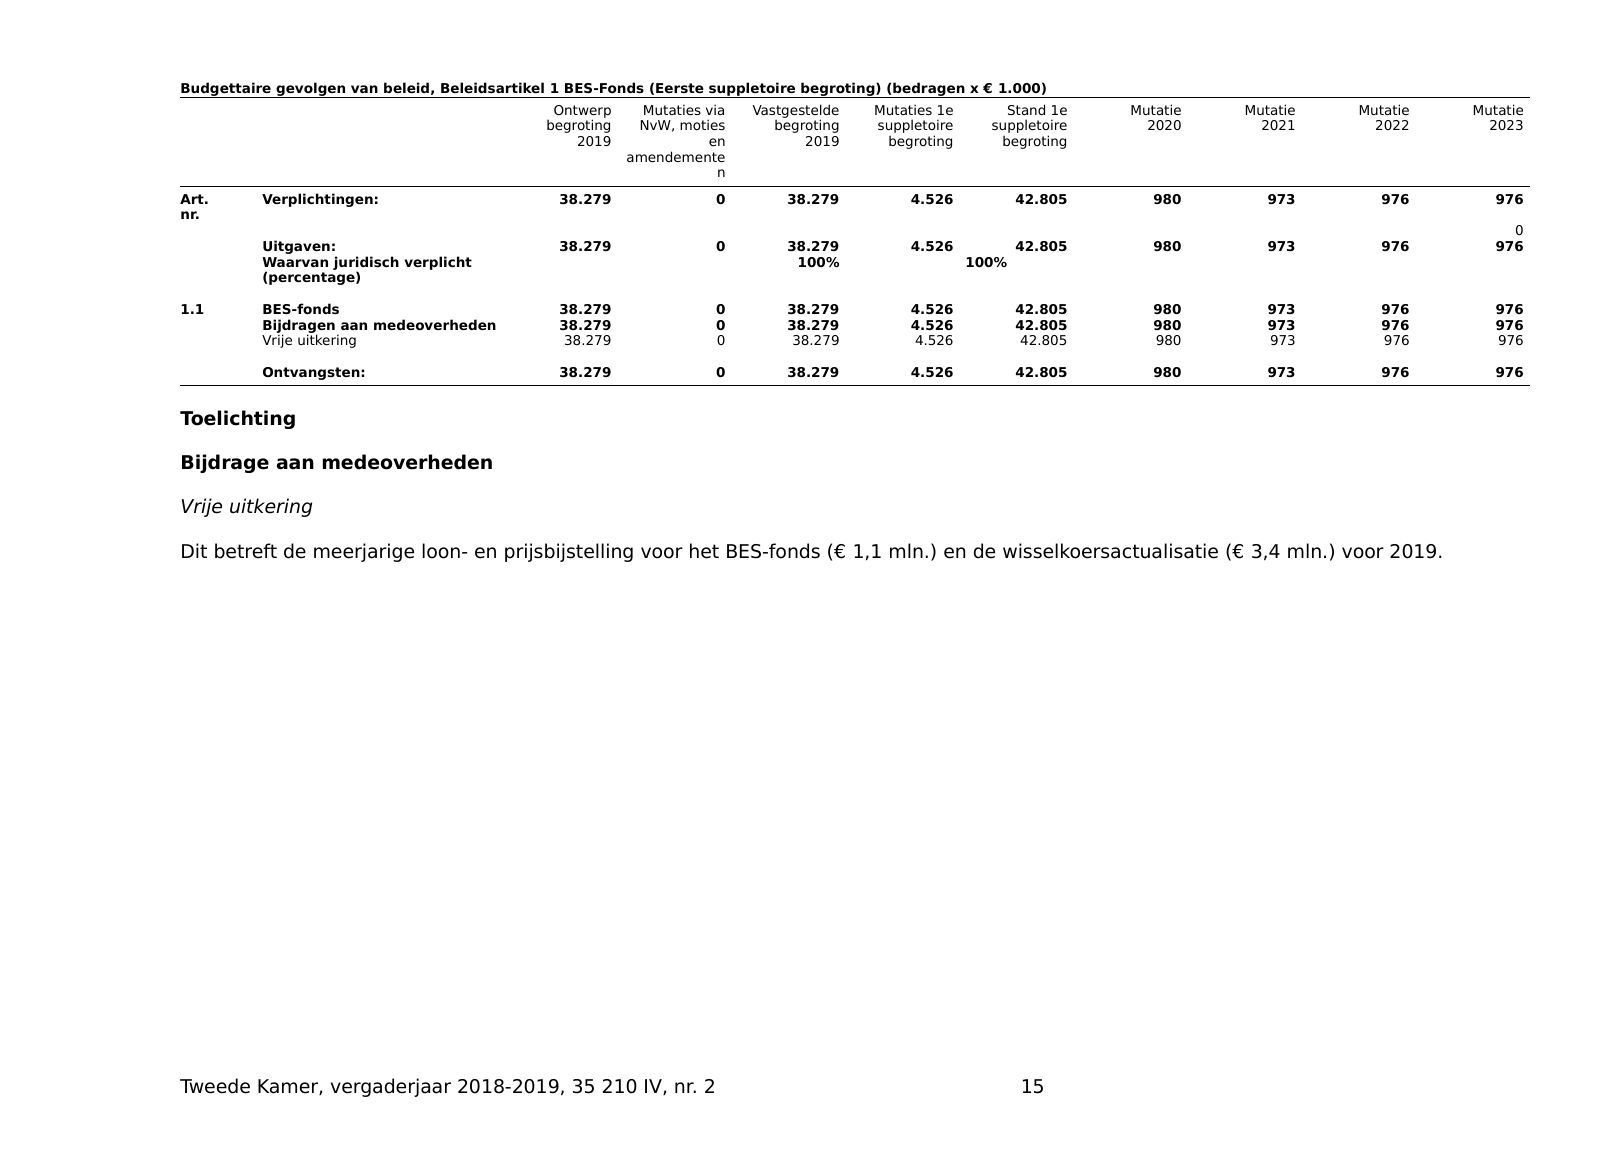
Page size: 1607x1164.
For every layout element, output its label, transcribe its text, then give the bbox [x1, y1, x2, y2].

table_cell 42.805 [959, 187, 1073, 223]
table_cell [617, 286, 731, 302]
table_cell [1073, 254, 1187, 286]
table_cell 980 [1073, 239, 1187, 254]
table_cell 973 [1187, 365, 1301, 385]
table_cell [1073, 286, 1187, 302]
table_cell [959, 349, 1073, 364]
table_cell 976 [1301, 365, 1415, 385]
table_cell 38.279 [731, 317, 845, 333]
table_cell [1301, 254, 1415, 286]
table_header Budgettaire gevolgen van beleid, Beleidsartikel 1 BES-Fonds (Eerste suppletoire begroting) (bedragen x € 1.000) [180, 81, 1529, 97]
table_cell BES-fonds [256, 302, 503, 317]
table_cell 976 [1301, 187, 1415, 223]
table_cell 38.279 [503, 302, 617, 317]
table_cell [617, 349, 731, 364]
table_cell Vrije uitkering [256, 333, 503, 349]
table_cell 0 [617, 239, 731, 254]
table_cell 976 [1301, 333, 1415, 349]
table_cell 973 [1187, 302, 1301, 317]
table_cell 0 [1415, 223, 1529, 239]
table_cell [503, 349, 617, 364]
table_cell [503, 254, 617, 286]
table_cell 38.279 [731, 365, 845, 385]
table_cell [1415, 286, 1529, 302]
table_cell [180, 223, 256, 239]
table_cell 980 [1073, 187, 1187, 223]
table_cell 980 [1073, 317, 1187, 333]
table_cell 100% [731, 254, 845, 286]
table_cell 980 [1073, 365, 1187, 385]
table_cell Mutatie 2022 [1301, 98, 1415, 186]
table_cell 42.805 [959, 239, 1073, 254]
table_cell 100% [959, 254, 1073, 286]
table_cell [180, 254, 256, 286]
table_cell 38.279 [503, 365, 617, 385]
table_cell [845, 349, 959, 364]
table_cell 42.805 [959, 317, 1073, 333]
table_cell 973 [1187, 187, 1301, 223]
table_cell Mutaties 1e suppletoire begroting [845, 98, 959, 186]
table_cell 980 [1073, 333, 1187, 349]
table_cell Mutaties via NvW, moties en amendementen [617, 98, 731, 186]
table_cell [180, 98, 256, 186]
table_cell 976 [1415, 302, 1529, 317]
table_cell 38.279 [503, 317, 617, 333]
subtitle Bijdrage aan medeoverheden [180, 452, 1529, 474]
subtitle Toelichting [180, 408, 1529, 430]
table_cell [845, 254, 959, 286]
table_cell 42.805 [959, 302, 1073, 317]
table_cell [256, 223, 503, 239]
table_cell 4.526 [845, 187, 959, 223]
table_cell [503, 223, 617, 239]
table_cell [617, 223, 731, 239]
table_cell [503, 286, 617, 302]
table_cell [959, 286, 1073, 302]
table_cell [731, 223, 845, 239]
table_cell 976 [1415, 239, 1529, 254]
table_cell 0 [617, 333, 731, 349]
table_cell 38.279 [731, 302, 845, 317]
table_cell 38.279 [503, 187, 617, 223]
table_cell [617, 254, 731, 286]
table_cell 1.1 [180, 302, 256, 317]
table_cell 976 [1301, 302, 1415, 317]
table_cell [180, 365, 256, 385]
table_cell Bijdragen aan medeoverheden [256, 317, 503, 333]
text Dit betreft de meerjarige loon- en prijsbijstelling voor het BES-fonds (€ 1,1 mln.) en de wisselkoersactualisatie (€ 3,4 mln.) voor 2019. [180, 541, 1529, 563]
table_cell [731, 286, 845, 302]
table_cell 976 [1415, 317, 1529, 333]
table_cell Ontvangsten: [256, 365, 503, 385]
table_cell 38.279 [731, 187, 845, 223]
table_cell Mutatie 2021 [1187, 98, 1301, 186]
table_cell [1187, 254, 1301, 286]
table_cell [1187, 286, 1301, 302]
table_cell 973 [1187, 333, 1301, 349]
table_cell 4.526 [845, 239, 959, 254]
table_cell [1301, 349, 1415, 364]
table_cell 4.526 [845, 333, 959, 349]
table_cell [1187, 223, 1301, 239]
table_cell 38.279 [731, 239, 845, 254]
table_cell [256, 286, 503, 302]
table_cell [845, 223, 959, 239]
table_cell [180, 286, 256, 302]
table_cell [1187, 349, 1301, 364]
table_cell 0 [617, 317, 731, 333]
table_cell [180, 333, 256, 349]
table_cell 976 [1301, 239, 1415, 254]
table_cell Ontwerp begroting 2019 [503, 98, 617, 186]
table_cell Verplichtingen: [256, 187, 503, 223]
table_cell 976 [1301, 317, 1415, 333]
table_cell 42.805 [959, 365, 1073, 385]
table_cell 38.279 [503, 239, 617, 254]
table_cell 42.805 [959, 333, 1073, 349]
table_cell [180, 349, 256, 364]
table_cell [1301, 223, 1415, 239]
table_cell 0 [617, 187, 731, 223]
table_cell 976 [1415, 365, 1529, 385]
table_cell 973 [1187, 317, 1301, 333]
subtitle Vrije uitkering [180, 496, 1529, 518]
table_cell Stand 1e suppletoire begroting [959, 98, 1073, 186]
table_cell 38.279 [731, 333, 845, 349]
table_cell 976 [1415, 187, 1529, 223]
table_cell 0 [617, 302, 731, 317]
table_cell [959, 223, 1073, 239]
table_cell 4.526 [845, 302, 959, 317]
table_cell [845, 286, 959, 302]
table_cell 0 [617, 365, 731, 385]
table_cell Waarvan juridisch verplicht (percentage) [256, 254, 503, 286]
table_cell [180, 239, 256, 254]
table_cell [1415, 349, 1529, 364]
table_cell [1073, 349, 1187, 364]
table_cell [256, 349, 503, 364]
table_cell Mutatie 2023 [1415, 98, 1529, 186]
table_cell [1073, 223, 1187, 239]
table_cell Vastgestelde begroting 2019 [731, 98, 845, 186]
table_cell Uitgaven: [256, 239, 503, 254]
table_cell [731, 349, 845, 364]
table_cell 980 [1073, 302, 1187, 317]
table_cell 38.279 [503, 333, 617, 349]
table_cell 4.526 [845, 317, 959, 333]
table_cell [256, 98, 503, 186]
table_cell Mutatie 2020 [1073, 98, 1187, 186]
table_cell [180, 317, 256, 333]
table_cell Art. nr. [180, 187, 256, 223]
table_cell [1415, 254, 1529, 286]
table_cell 4.526 [845, 365, 959, 385]
table_cell 973 [1187, 239, 1301, 254]
table_cell 976 [1415, 333, 1529, 349]
table_cell [1301, 286, 1415, 302]
